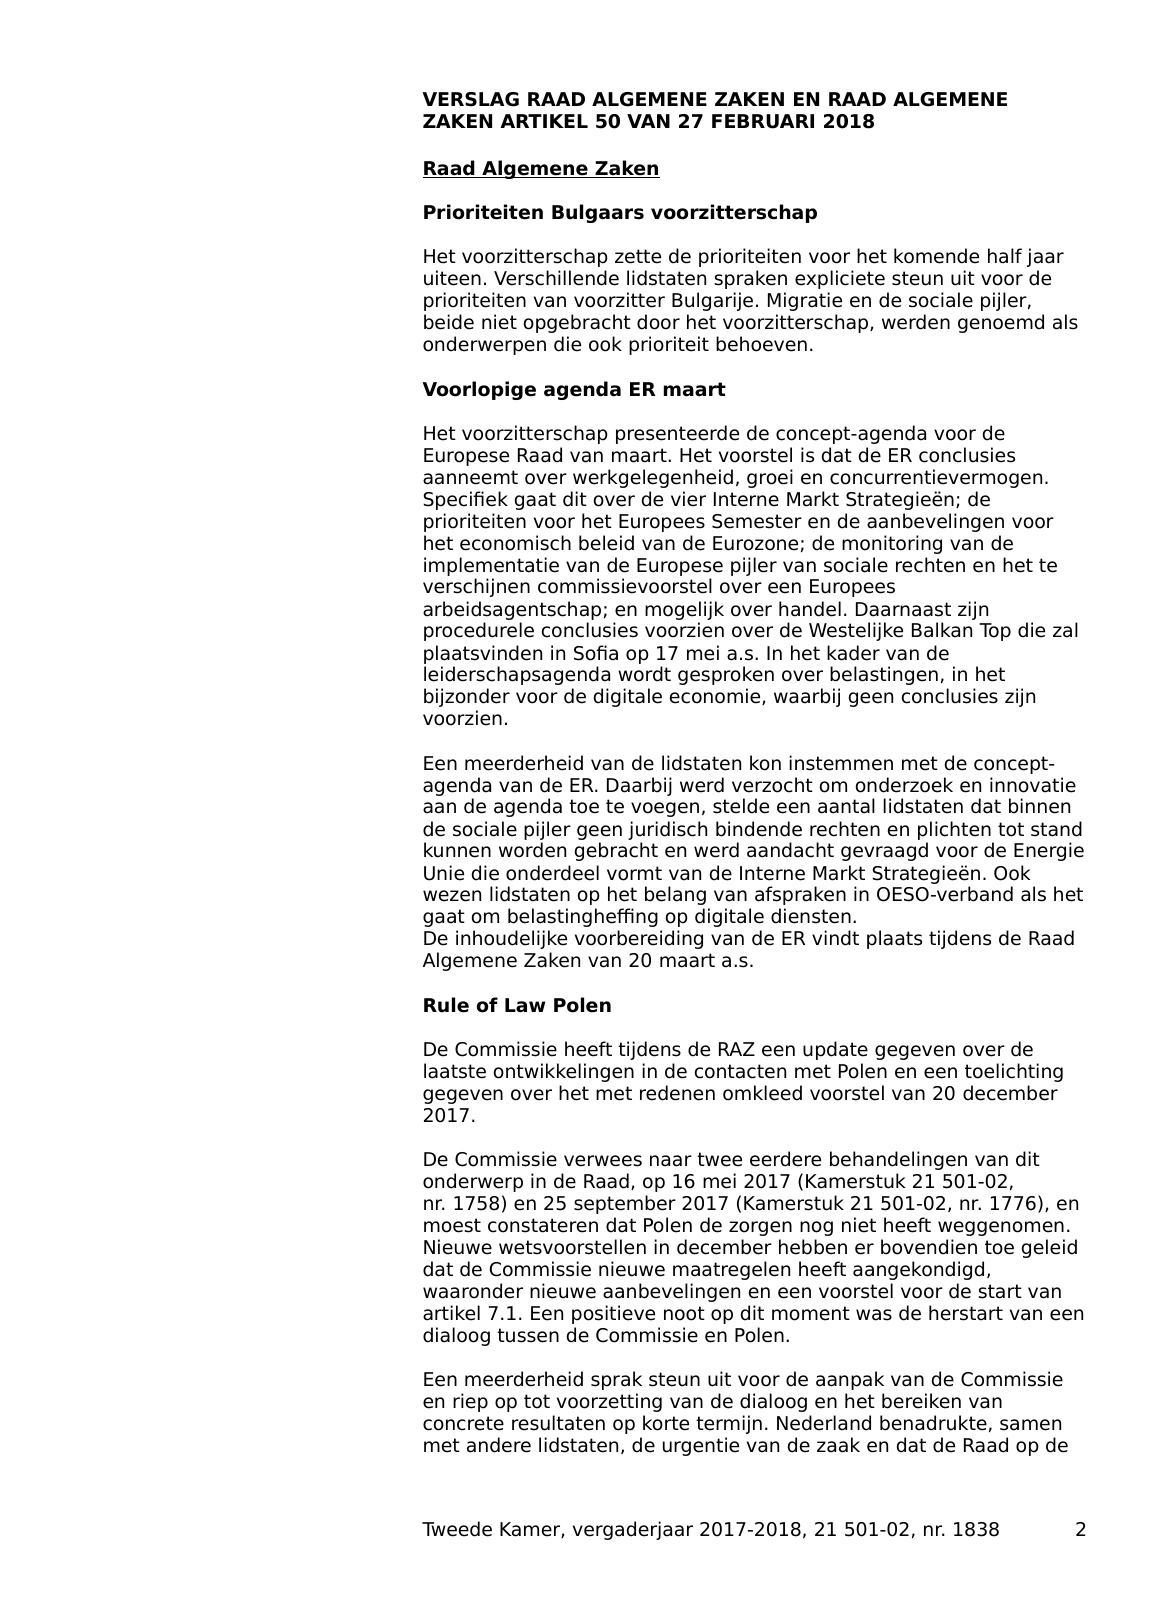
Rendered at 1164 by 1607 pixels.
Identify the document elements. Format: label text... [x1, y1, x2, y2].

subtitle Rule of Law Polen [422, 994, 1087, 1016]
text Het voorzitterschap zette de prioriteiten voor het komende half jaar uiteen. Verschillende lidstaten spraken expliciete steun uit voor de prioriteiten van voorzitter Bulgarije. Migratie en de sociale pijler, beide niet opgebracht door het voorzitterschap, werden genoemd als onderwerpen die ook prioriteit behoeven. [422, 246, 1087, 356]
text Een meerderheid sprak steun uit voor de aanpak van de Commissie en riep op tot voorzetting van de dialoog en het bereiken van concrete resultaten op korte termijn. Nederland benadrukte, samen met andere lidstaten, de urgentie van de zaak en dat de Raad op de [422, 1369, 1087, 1457]
subtitle Prioriteiten Bulgaars voorzitterschap [422, 202, 1087, 224]
text De Commissie verwees naar twee eerdere behandelingen van dit onderwerp in de Raad, op 16 mei 2017 (Kamerstuk 21 501-02, nr. 1758) en 25 september 2017 (Kamerstuk 21 501-02, nr. 1776), en moest constateren dat Polen de zorgen nog niet heeft weggenomen. Nieuwe wetsvoorstellen in december hebben er bovendien toe geleid dat de Commissie nieuwe maatregelen heeft aangekondigd, waaronder nieuwe aanbevelingen en een voorstel voor de start van artikel 7.1. Een positieve noot op dit moment was de herstart van een dialoog tussen de Commissie en Polen. [422, 1149, 1087, 1347]
subtitle VERSLAG RAAD ALGEMENE ZAKEN EN RAAD ALGEMENE ZAKEN ARTIKEL 50 VAN 27 FEBRUARI 2018 [422, 89, 1087, 133]
subtitle Voorlopige agenda ER maart [422, 378, 1087, 400]
subtitle Raad Algemene Zaken [422, 158, 1087, 180]
text De inhoudelijke voorbereiding van de ER vindt plaats tijdens de Raad Algemene Zaken van 20 maart a.s. [422, 928, 1087, 972]
text Een meerderheid van de lidstaten kon instemmen met de concept-agenda van de ER. Daarbij werd verzocht om onderzoek en innovatie aan de agenda toe te voegen, stelde een aantal lidstaten dat binnen de sociale pijler geen juridisch bindende rechten en plichten tot stand kunnen worden gebracht en werd aandacht gevraagd voor de Energie Unie die onderdeel vormt van de Interne Markt Strategieën. Ook wezen lidstaten op het belang van afspraken in OESO-verband als het gaat om belastingheffing op digitale diensten. [422, 752, 1087, 928]
text De Commissie heeft tijdens de RAZ een update gegeven over de laatste ontwikkelingen in de contacten met Polen en een toelichting gegeven over het met redenen omkleed voorstel van 20 december 2017. [422, 1039, 1087, 1127]
text Het voorzitterschap presenteerde de concept-agenda voor de Europese Raad van maart. Het voorstel is dat de ER conclusies aanneemt over werkgelegenheid, groei en concurrentievermogen. Specifiek gaat dit over de vier Interne Markt Strategieën; de prioriteiten voor het Europees Semester en de aanbevelingen voor het economisch beleid van de Eurozone; de monitoring van de implementatie van de Europese pijler van sociale rechten en het te verschijnen commissievoorstel over een Europees arbeidsagentschap; en mogelijk over handel. Daarnaast zijn procedurele conclusies voorzien over de Westelijke Balkan Top die zal plaatsvinden in Sofia op 17 mei a.s. In het kader van de leiderschapsagenda wordt gesproken over belastingen, in het bijzonder voor de digitale economie, waarbij geen conclusies zijn voorzien. [422, 423, 1087, 730]
